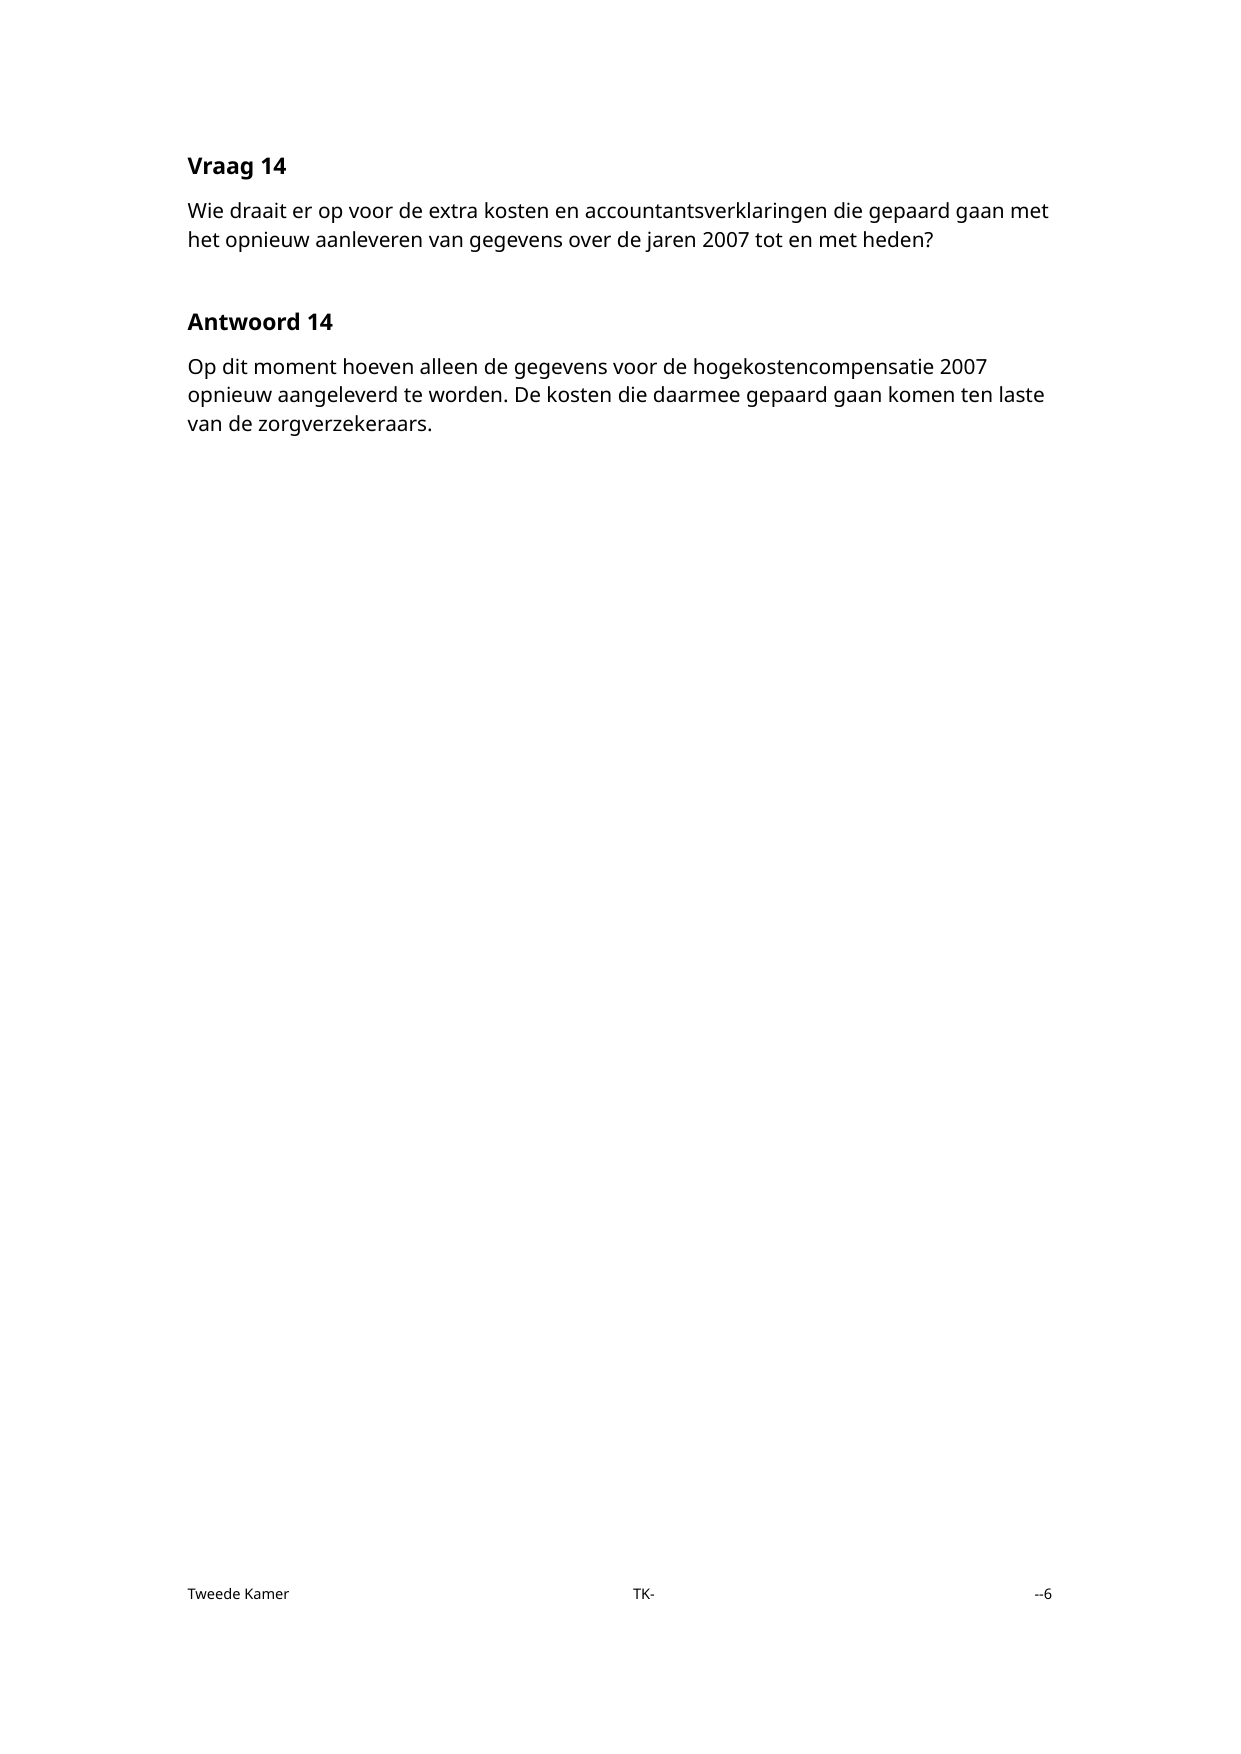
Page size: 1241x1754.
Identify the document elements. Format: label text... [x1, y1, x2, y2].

subtitle Antwoord 14 [187, 306, 1053, 337]
text Wie draait er op voor de extra kosten en accountantsverklaringen die gepaard gaan met het opnieuw aanleveren van gegevens over de jaren 2007 tot en met heden? [187, 196, 1053, 253]
subtitle Vraag 14 [187, 150, 1053, 181]
text Op dit moment hoeven alleen de gegevens voor de hogekostencompensatie 2007 opnieuw aangeleverd te worden. De kosten die daarmee gepaard gaan komen ten laste van de zorgverzekeraars. [187, 352, 1053, 437]
